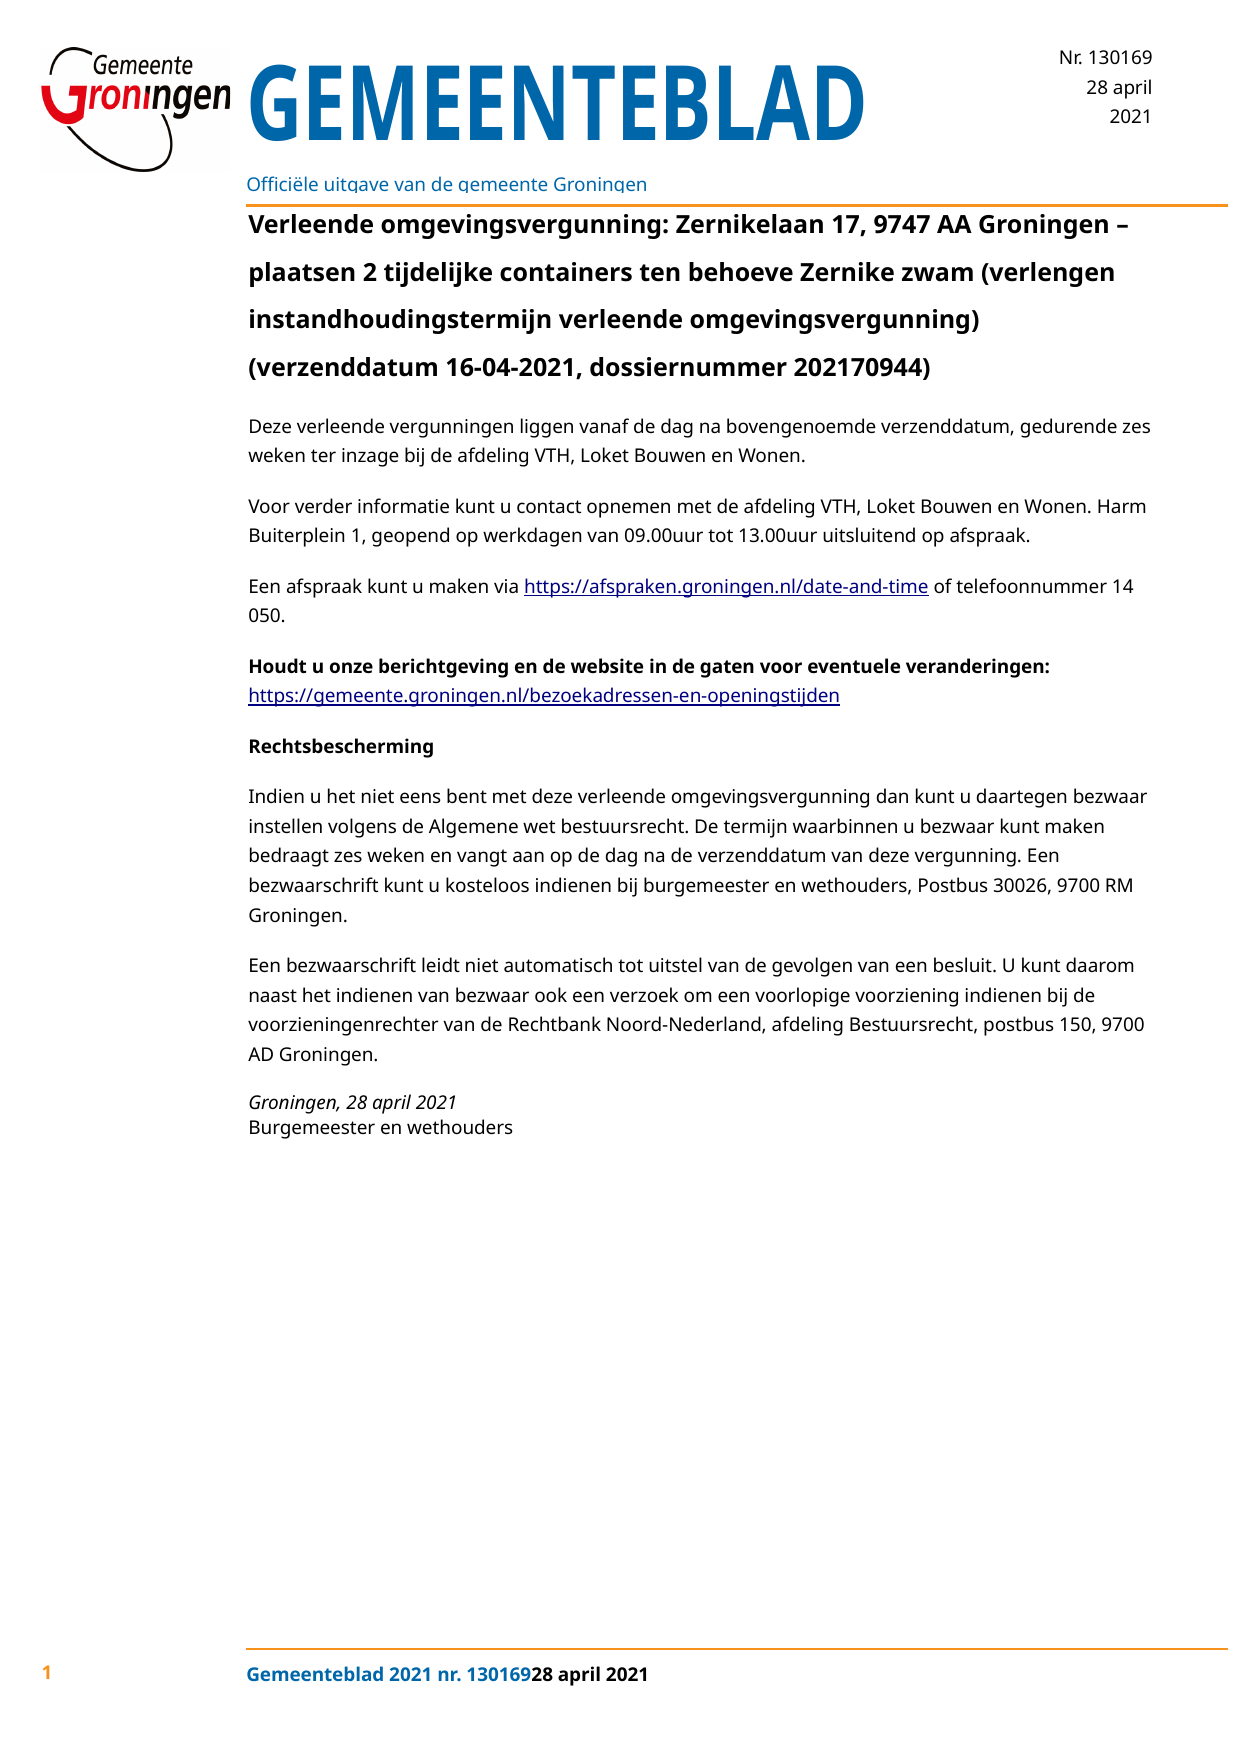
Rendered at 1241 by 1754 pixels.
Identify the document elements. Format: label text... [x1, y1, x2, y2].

text Een bezwaarschrift leidt niet automatisch tot uitstel van de gevolgen van een besluit. U kunt daarom naast het indienen van bezwaar ook een verzoek om een voorlopige voorziening indienen bij de voorzieningenrechter van de Rechtbank Noord-Nederland, afdeling Bestuursrecht, postbus 150, 9700 AD Groningen. [248, 952, 1152, 1067]
text Verleende omgevingsvergunning: Zernikelaan 17, 9747 AA Groningen – plaatsen 2 tijdelijke containers ten behoeve Zernike zwam (verlengen instandhoudingstermijn verleende omgevingsvergunning) (verzenddatum 16-04-2021, dossiernummer 202170944) [248, 207, 1152, 384]
text Burgemeester en wethouders [248, 1114, 1152, 1140]
text Voor verder informatie kunt u contact opnemen met de afdeling VTH, Loket Bouwen en Wonen. Harm Buiterplein 1, geopend op werkdagen van 09.00uur tot 13.00uur uitsluitend op afspraak. [248, 493, 1152, 548]
picture [41, 47, 231, 172]
text Indien u het niet eens bent met deze verleende omgevingsvergunning dan kunt u daartegen bezwaar instellen volgens de Algemene wet bestuursrecht. De termijn waarbinnen u bezwaar kunt maken bedraagt zes weken en vangt aan op de dag na de verzenddatum van deze vergunning. Een bezwaarschrift kunt u kosteloos indienen bij burgemeester en wethouders, Postbus 30026, 9700 RM Groningen. [248, 783, 1152, 928]
text Deze verleende vergunningen liggen vanaf de dag na bovengenoemde verzenddatum, gedurende zes weken ter inzage bij de afdeling VTH, Loket Bouwen en Wonen. [248, 413, 1152, 468]
text Houdt u onze berichtgeving en de website in de gaten voor eventuele veranderingen: https://gemeente.groningen.nl/bezoekadressen-en-openingstijden [248, 653, 1152, 708]
text Rechtsbescherming [248, 733, 1152, 759]
text Een afspraak kunt u maken via https://afspraken.groningen.nl/date-and-time of telefoonnummer 14 050. [248, 573, 1152, 628]
text Groningen, 28 april 2021 [248, 1089, 1152, 1114]
